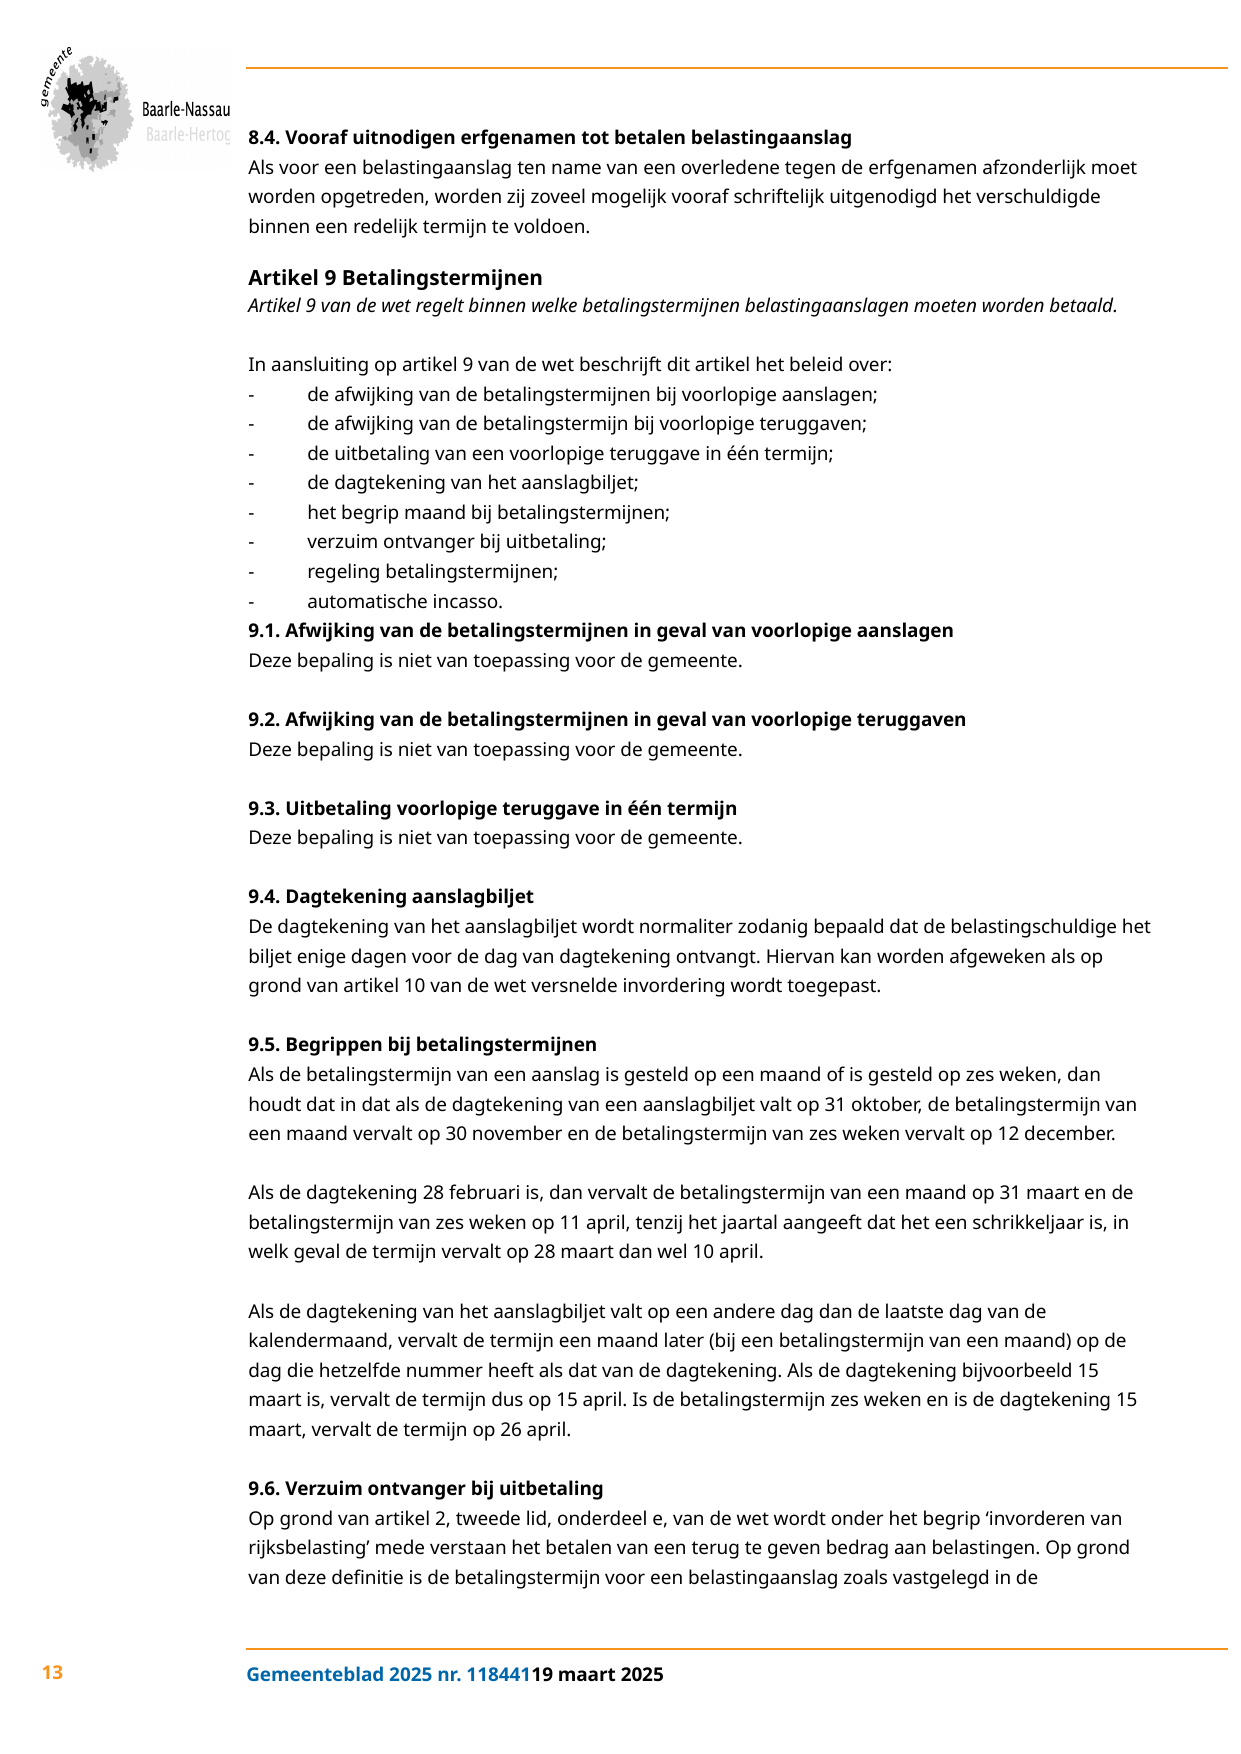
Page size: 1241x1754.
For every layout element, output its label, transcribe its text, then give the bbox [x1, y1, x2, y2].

text 9.5. Begrippen bij betalingstermijnen [248, 1032, 1152, 1057]
text De dagtekening van het aanslagbiljet wordt normaliter zodanig bepaald dat de belastingschuldige het biljet enige dagen voor de dag van dagtekening ontvangt. Hiervan kan worden afgeweken als op grond van artikel 10 van de wet versnelde invordering wordt toegepast. [248, 913, 1152, 998]
text Als de dagtekening 28 februari is, dan vervalt de betalingstermijn van een maand op 31 maart en de betalingstermijn van zes weken op 11 april, tenzij het jaartal aangeeft dat het een schrikkeljaar is, in welk geval de termijn vervalt op 28 maart dan wel 10 april. [248, 1179, 1152, 1264]
text Deze bepaling is niet van toepassing voor de gemeente. [248, 736, 1152, 761]
list regeling betalingstermijnen; [248, 558, 1152, 584]
text 8.4. Vooraf uitnodigen erfgenamen tot betalen belastingaanslag [248, 124, 1152, 150]
text Als de betalingstermijn van een aanslag is gesteld op een maand of is gesteld op zes weken, dan houdt dat in dat als de dagtekening van een aanslagbiljet valt op 31 oktober, de betalingstermijn van een maand vervalt op 30 november en de betalingstermijn van zes weken vervalt op 12 december. [248, 1061, 1152, 1146]
text Deze bepaling is niet van toepassing voor de gemeente. [248, 824, 1152, 850]
text 9.6. Verzuim ontvanger bij uitbetaling [248, 1475, 1152, 1501]
text 9.2. Afwijking van de betalingstermijnen in geval van voorlopige teruggaven [248, 706, 1152, 732]
list het begrip maand bij betalingstermijnen; [248, 499, 1152, 525]
text Deze bepaling is niet van toepassing voor de gemeente. [248, 647, 1152, 673]
text Artikel 9 Betalingstermijnen [248, 263, 1152, 292]
text Als de dagtekening van het aanslagbiljet valt op een andere dag dan de laatste dag van de kalendermaand, vervalt de termijn een maand later (bij een betalingstermijn van een maand) op de dag die hetzelfde nummer heeft als dat van de dagtekening. Als de dagtekening bijvoorbeeld 15 maart is, vervalt de termijn dus op 15 april. Is de betalingstermijn zes weken en is de dagtekening 15 maart, vervalt de termijn op 26 april. [248, 1298, 1152, 1442]
text Als voor een belastingaanslag ten name van een overledene tegen de erfgenamen afzonderlijk moet worden opgetreden, worden zij zoveel mogelijk vooraf schriftelijk uitgenodigd het verschuldigde binnen een redelijk termijn te voldoen. [248, 154, 1152, 239]
text Artikel 9 van de wet regelt binnen welke betalingstermijnen belastingaanslagen moeten worden betaald. [248, 292, 1152, 318]
list automatische incasso. [248, 588, 1152, 613]
text 9.3. Uitbetaling voorlopige teruggave in één termijn [248, 795, 1152, 821]
text In aansluiting op artikel 9 van de wet beschrijft dit artikel het beleid over: [248, 351, 1152, 377]
list de afwijking van de betalingstermijn bij voorlopige teruggaven; [248, 410, 1152, 436]
picture [41, 47, 231, 172]
list verzuim ontvanger bij uitbetaling; [248, 529, 1152, 554]
list de uitbetaling van een voorlopige teruggave in één termijn; [248, 440, 1152, 466]
text 9.4. Dagtekening aanslagbiljet [248, 884, 1152, 909]
list de afwijking van de betalingstermijnen bij voorlopige aanslagen; [248, 381, 1152, 406]
text 9.1. Afwijking van de betalingstermijnen in geval van voorlopige aanslagen [248, 617, 1152, 643]
list de dagtekening van het aanslagbiljet; [248, 469, 1152, 495]
text Op grond van artikel 2, tweede lid, onderdeel e, van de wet wordt onder het begrip ‘invorderen van rijksbelasting’ mede verstaan het betalen van een terug te geven bedrag aan belastingen. Op grond van deze definitie is de betalingstermijn voor een belastingaanslag zoals vastgelegd in de [248, 1505, 1152, 1590]
